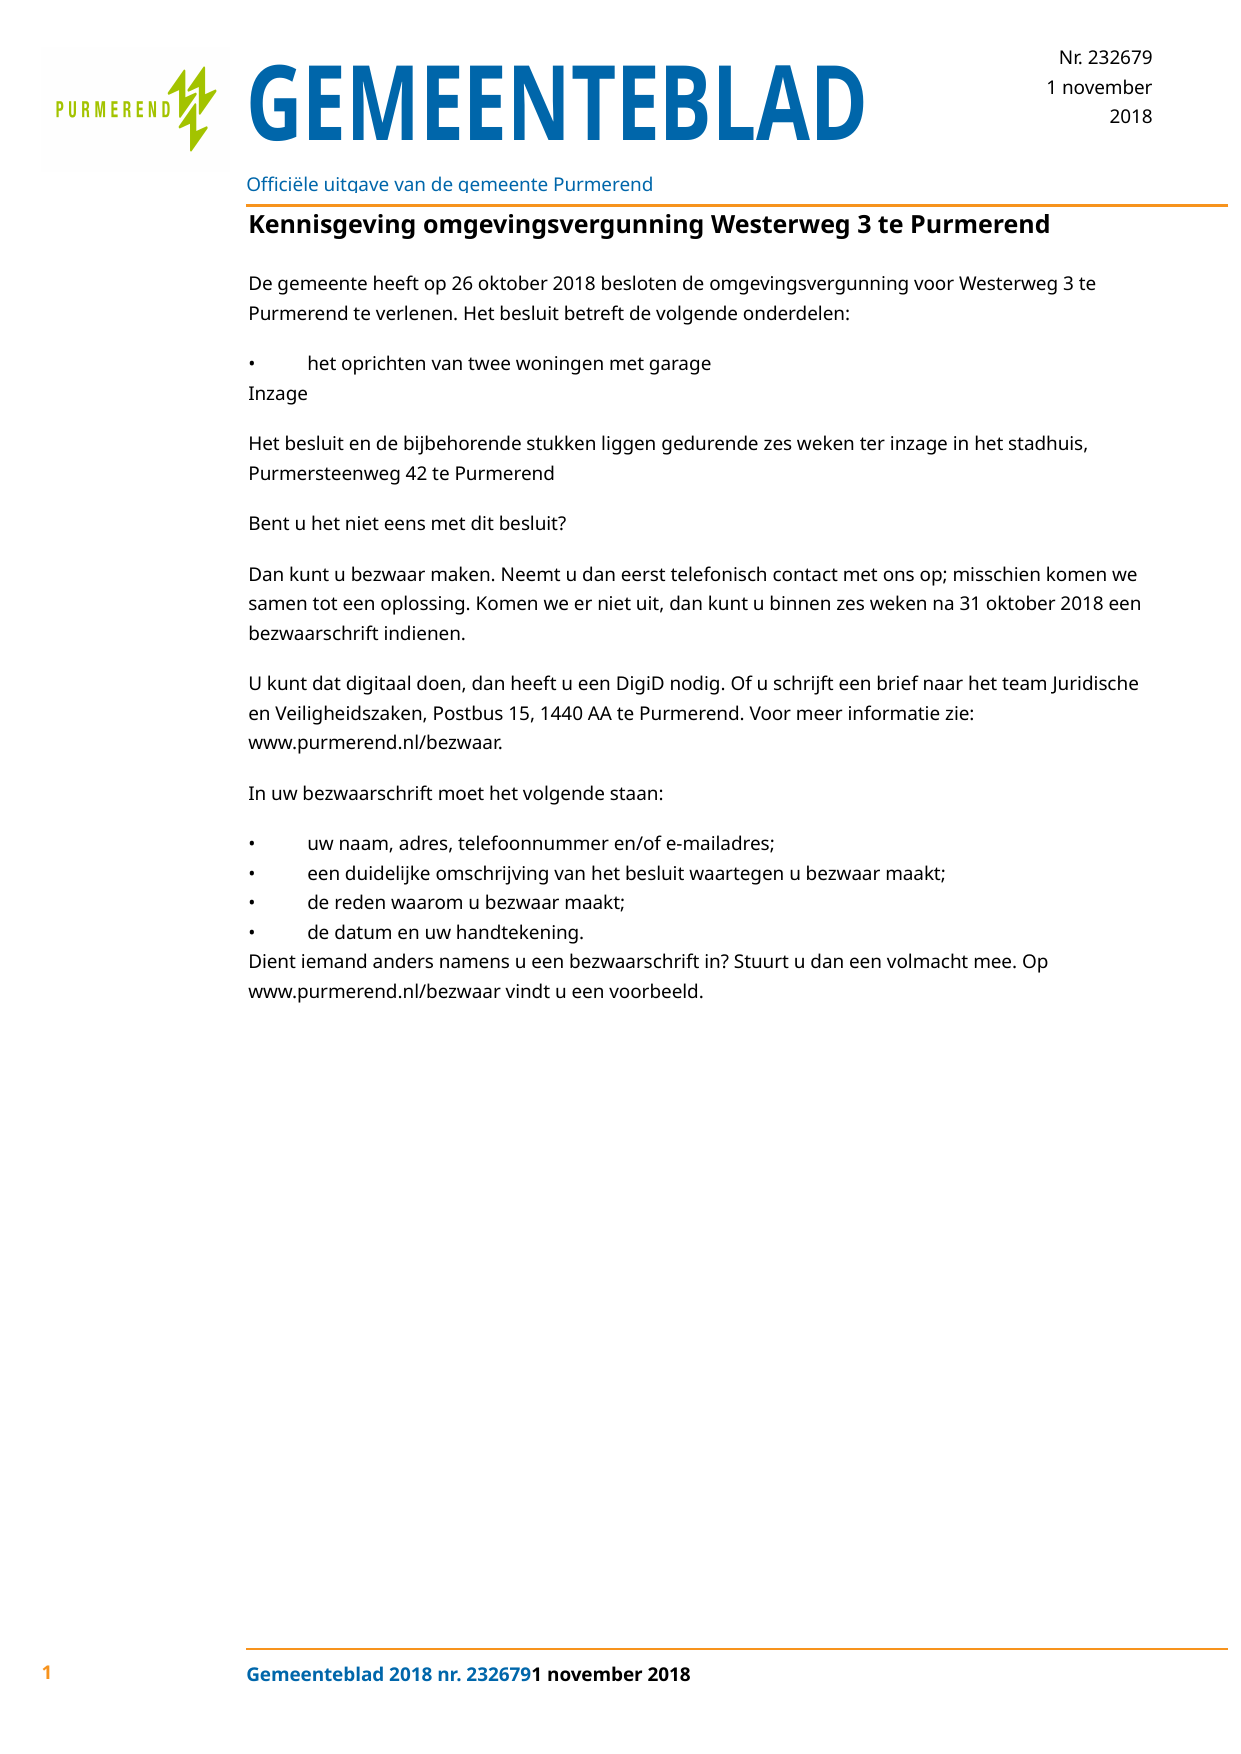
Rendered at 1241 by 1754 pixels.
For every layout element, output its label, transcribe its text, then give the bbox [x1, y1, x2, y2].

picture [41, 47, 231, 172]
text Het besluit en de bijbehorende stukken liggen gedurende zes weken ter inzage in het stadhuis, Purmersteenweg 42 te Purmerend [248, 430, 1152, 486]
list de datum en uw handtekening. [248, 919, 1152, 945]
list de reden waarom u bezwaar maakt; [248, 889, 1152, 915]
list uw naam, adres, telefoonnummer en/of e-mailadres; [248, 830, 1152, 856]
text De gemeente heeft op 26 oktober 2018 besloten de omgevingsvergunning voor Westerweg 3 te Purmerend te verlenen. Het besluit betreft de volgende onderdelen: [248, 270, 1152, 326]
list een duidelijke omschrijving van het besluit waartegen u bezwaar maakt; [248, 860, 1152, 886]
text In uw bezwaarschrift moet het volgende staan: [248, 780, 1152, 806]
text Bent u het niet eens met dit besluit? [248, 510, 1152, 536]
text Inzage [248, 380, 1152, 406]
text Kennisgeving omgevingsvergunning Westerweg 3 te Purmerend [248, 207, 1152, 241]
text U kunt dat digitaal doen, dan heeft u een DigiD nodig. Of u schrijft een brief naar het team Juridische en Veiligheidszaken, Postbus 15, 1440 AA te Purmerend. Voor meer informatie zie: www.purmerend.nl/bezwaar. [248, 670, 1152, 755]
text Dient iemand anders namens u een bezwaarschrift in? Stuurt u dan een volmacht mee. Op www.purmerend.nl/bezwaar vindt u een voorbeeld. [248, 949, 1152, 1004]
list het oprichten van twee woningen met garage [248, 350, 1152, 376]
text Dan kunt u bezwaar maken. Neemt u dan eerst telefonisch contact met ons op; misschien komen we samen tot een oplossing. Komen we er niet uit, dan kunt u binnen zes weken na 31 oktober 2018 een bezwaarschrift indienen. [248, 561, 1152, 646]
